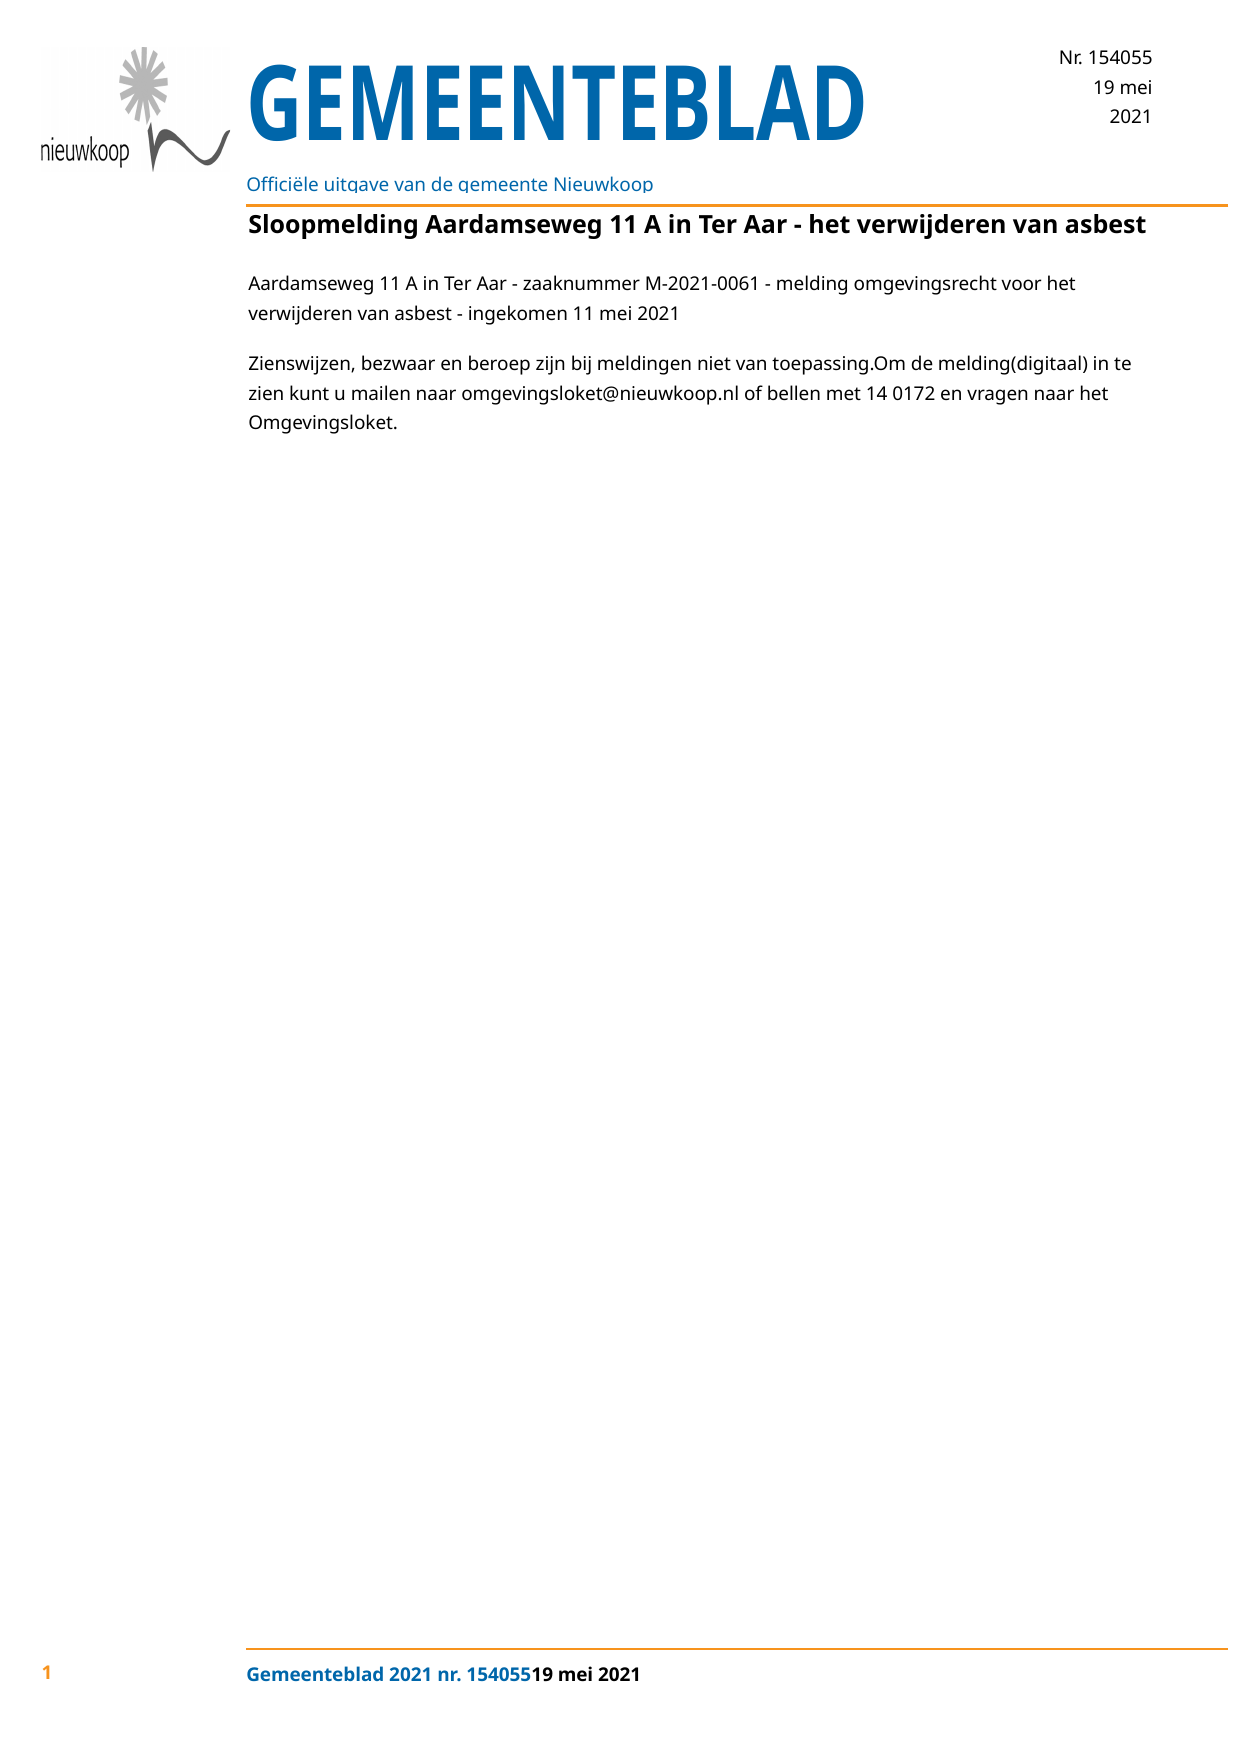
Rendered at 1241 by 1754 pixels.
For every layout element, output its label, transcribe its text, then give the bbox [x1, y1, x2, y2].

text Aardamseweg 11 A in Ter Aar - zaaknummer M-2021-0061 - melding omgevingsrecht voor het verwijderen van asbest - ingekomen 11 mei 2021 [248, 270, 1152, 326]
text Sloopmelding Aardamseweg 11 A in Ter Aar - het verwijderen van asbest [248, 207, 1152, 241]
picture [41, 47, 231, 172]
text Zienswijzen, bezwaar en beroep zijn bij meldingen niet van toepassing.Om de melding(digitaal) in te zien kunt u mailen naar omgevingsloket@nieuwkoop.nl of bellen met 14 0172 en vragen naar het Omgevingsloket. [248, 350, 1152, 435]
